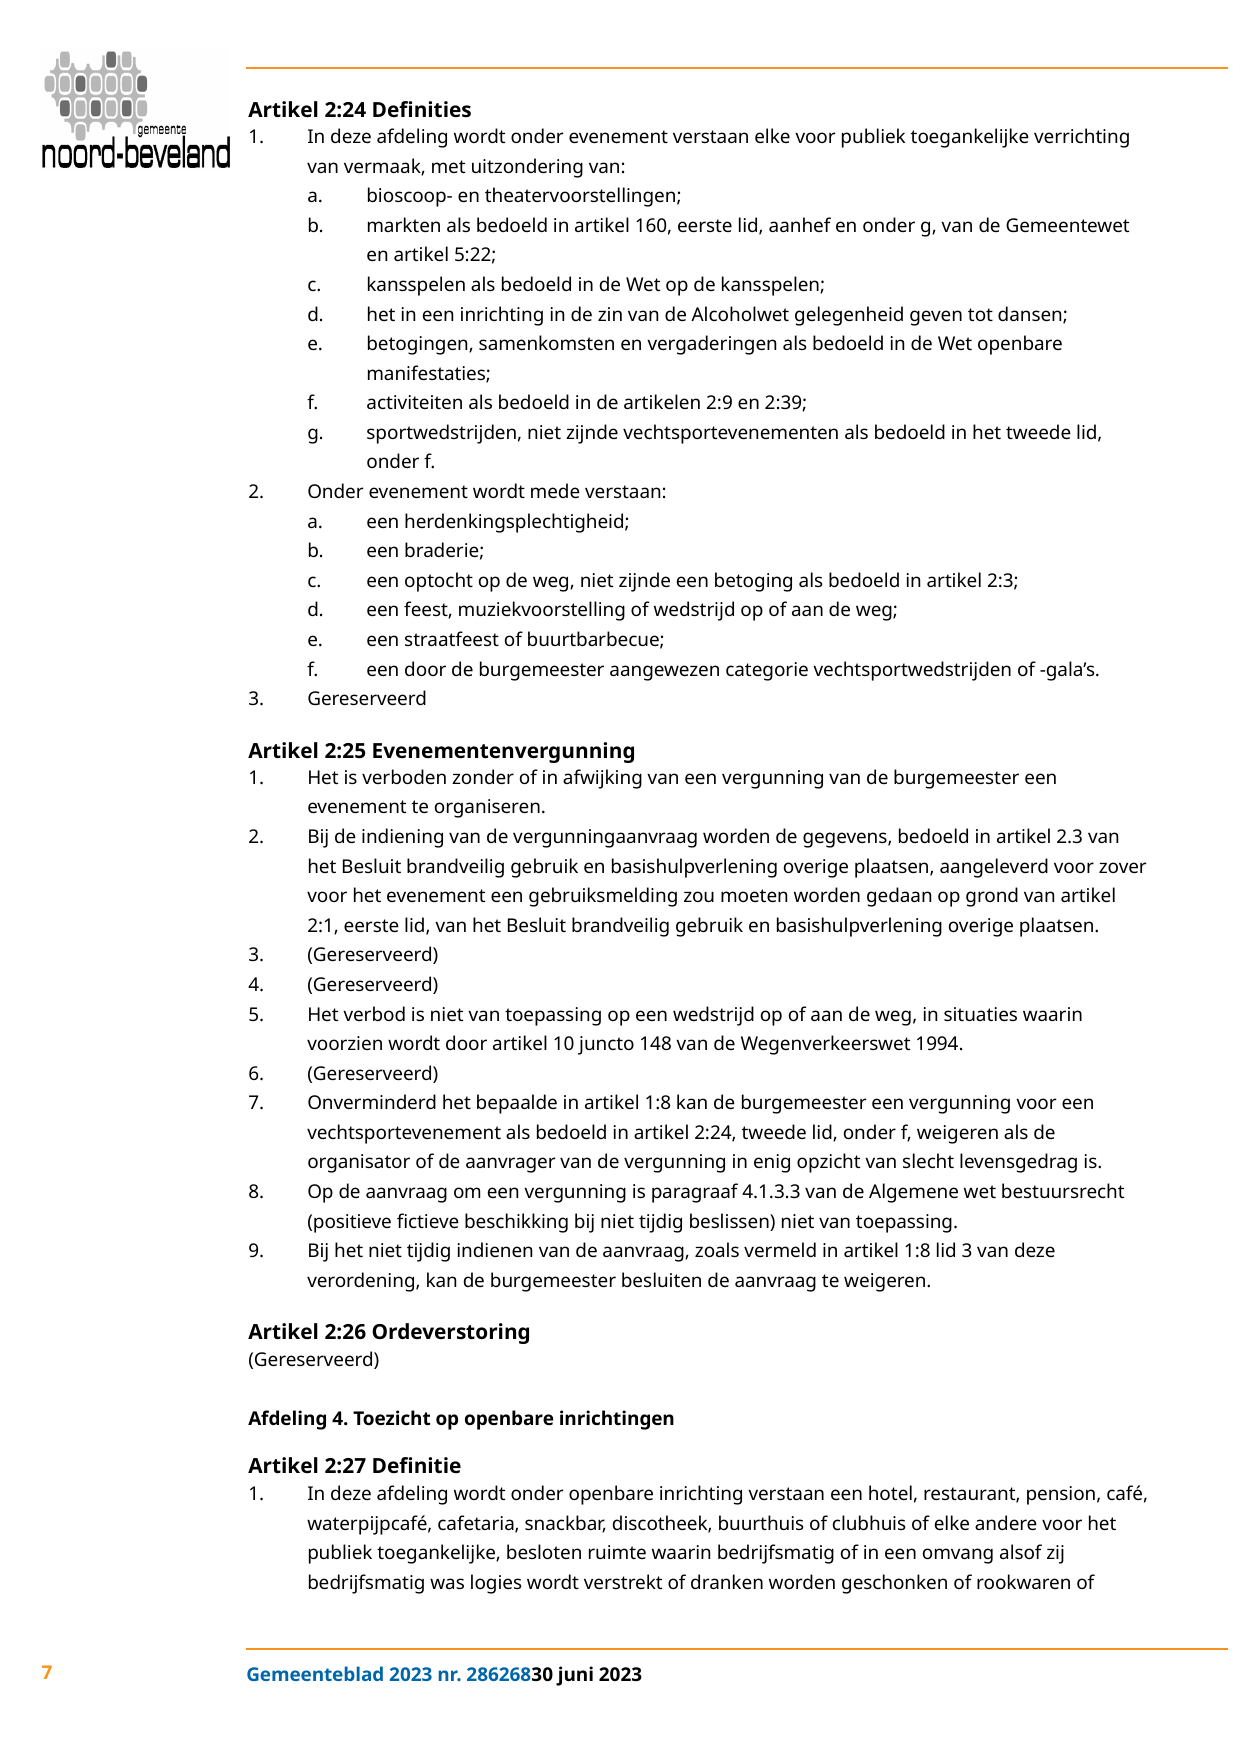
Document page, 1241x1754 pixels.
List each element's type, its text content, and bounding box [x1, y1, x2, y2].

text Afdeling 4. Toezicht op openbare inrichtingen [248, 1405, 1152, 1431]
list In deze afdeling wordt onder evenement verstaan elke voor publiek toegankelijke verrichting van vermaak, met uitzondering van: [248, 123, 1152, 178]
list Het is verboden zonder of in afwijking van een vergunning van de burgemeester een evenement te organiseren. [248, 764, 1152, 819]
list Het verbod is niet van toepassing op een wedstrijd op of aan de weg, in situaties waarin voorzien wordt door artikel 10 juncto 148 van de Wegenverkeerswet 1994. [248, 1001, 1152, 1056]
text (Gereserveerd) [248, 1346, 1152, 1372]
list betogingen, samenkomsten en vergaderingen als bedoeld in de Wet openbare manifestaties; [307, 330, 1152, 386]
list Op de aanvraag om een vergunning is paragraaf 4.1.3.3 van de Algemene wet bestuursrecht (positieve fictieve beschikking bij niet tijdig beslissen) niet van toepassing. [248, 1178, 1152, 1234]
list een braderie; [307, 537, 1152, 563]
list een feest, muziekvoorstelling of wedstrijd op of aan de weg; [307, 597, 1152, 622]
text Artikel 2:26 Ordeverstoring [248, 1317, 1152, 1346]
list In deze afdeling wordt onder openbare inrichting verstaan een hotel, restaurant, pension, café, waterpijpcafé, cafetaria, snackbar, discotheek, buurthuis of clubhuis of elke andere voor het publiek toegankelijke, besloten ruimte waarin bedrijfsmatig of in een omvang alsof zij bedrijfsmatig was logies wordt verstrekt of dranken worden geschonken of rookwaren of [248, 1480, 1152, 1594]
list (Gereserveerd) [248, 942, 1152, 967]
list bioscoop- en theatervoorstellingen; [307, 182, 1152, 208]
picture [41, 47, 231, 172]
list een straatfeest of buurtbarbecue; [307, 626, 1152, 652]
list Bij het niet tijdig indienen van de aanvraag, zoals vermeld in artikel 1:8 lid 3 van deze verordening, kan de burgemeester besluiten de aanvraag te weigeren. [248, 1237, 1152, 1293]
list (Gereserveerd) [248, 1060, 1152, 1086]
text Artikel 2:25 Evenementenvergunning [248, 736, 1152, 764]
list sportwedstrijden, niet zijnde vechtsportevenementen als bedoeld in het tweede lid, onder f. [307, 419, 1152, 474]
list Onder evenement wordt mede verstaan: [248, 478, 1152, 504]
text Artikel 2:24 Definities [248, 95, 1152, 123]
list Onverminderd het bepaalde in artikel 1:8 kan de burgemeester een vergunning voor een vechtsportevenement als bedoeld in artikel 2:24, tweede lid, onder f, weigeren als de organisator of de aanvrager van de vergunning in enig opzicht van slecht levensgedrag is. [248, 1089, 1152, 1174]
list markten als bedoeld in artikel 160, eerste lid, aanhef en onder g, van de Gemeentewet en artikel 5:22; [307, 212, 1152, 267]
list een optocht op de weg, niet zijnde een betoging als bedoeld in artikel 2:3; [307, 567, 1152, 593]
list kansspelen als bedoeld in de Wet op de kansspelen; [307, 271, 1152, 297]
list activiteiten als bedoeld in de artikelen 2:9 en 2:39; [307, 389, 1152, 415]
list (Gereserveerd) [248, 971, 1152, 997]
list Gereserveerd [248, 685, 1152, 711]
list het in een inrichting in de zin van de Alcoholwet gelegenheid geven tot dansen; [307, 301, 1152, 326]
text Artikel 2:27 Definitie [248, 1452, 1152, 1480]
list een door de burgemeester aangewezen categorie vechtsportwedstrijden of -gala’s. [307, 656, 1152, 681]
list een herdenkingsplechtigheid; [307, 508, 1152, 533]
list Bij de indiening van de vergunningaanvraag worden de gegevens, bedoeld in artikel 2.3 van het Besluit brandveilig gebruik en basishulpverlening overige plaatsen, aangeleverd voor zover voor het evenement een gebruiksmelding zou moeten worden gedaan op grond van artikel 2:1, eerste lid, van het Besluit brandveilig gebruik en basishulpverlening overige plaatsen. [248, 823, 1152, 938]
